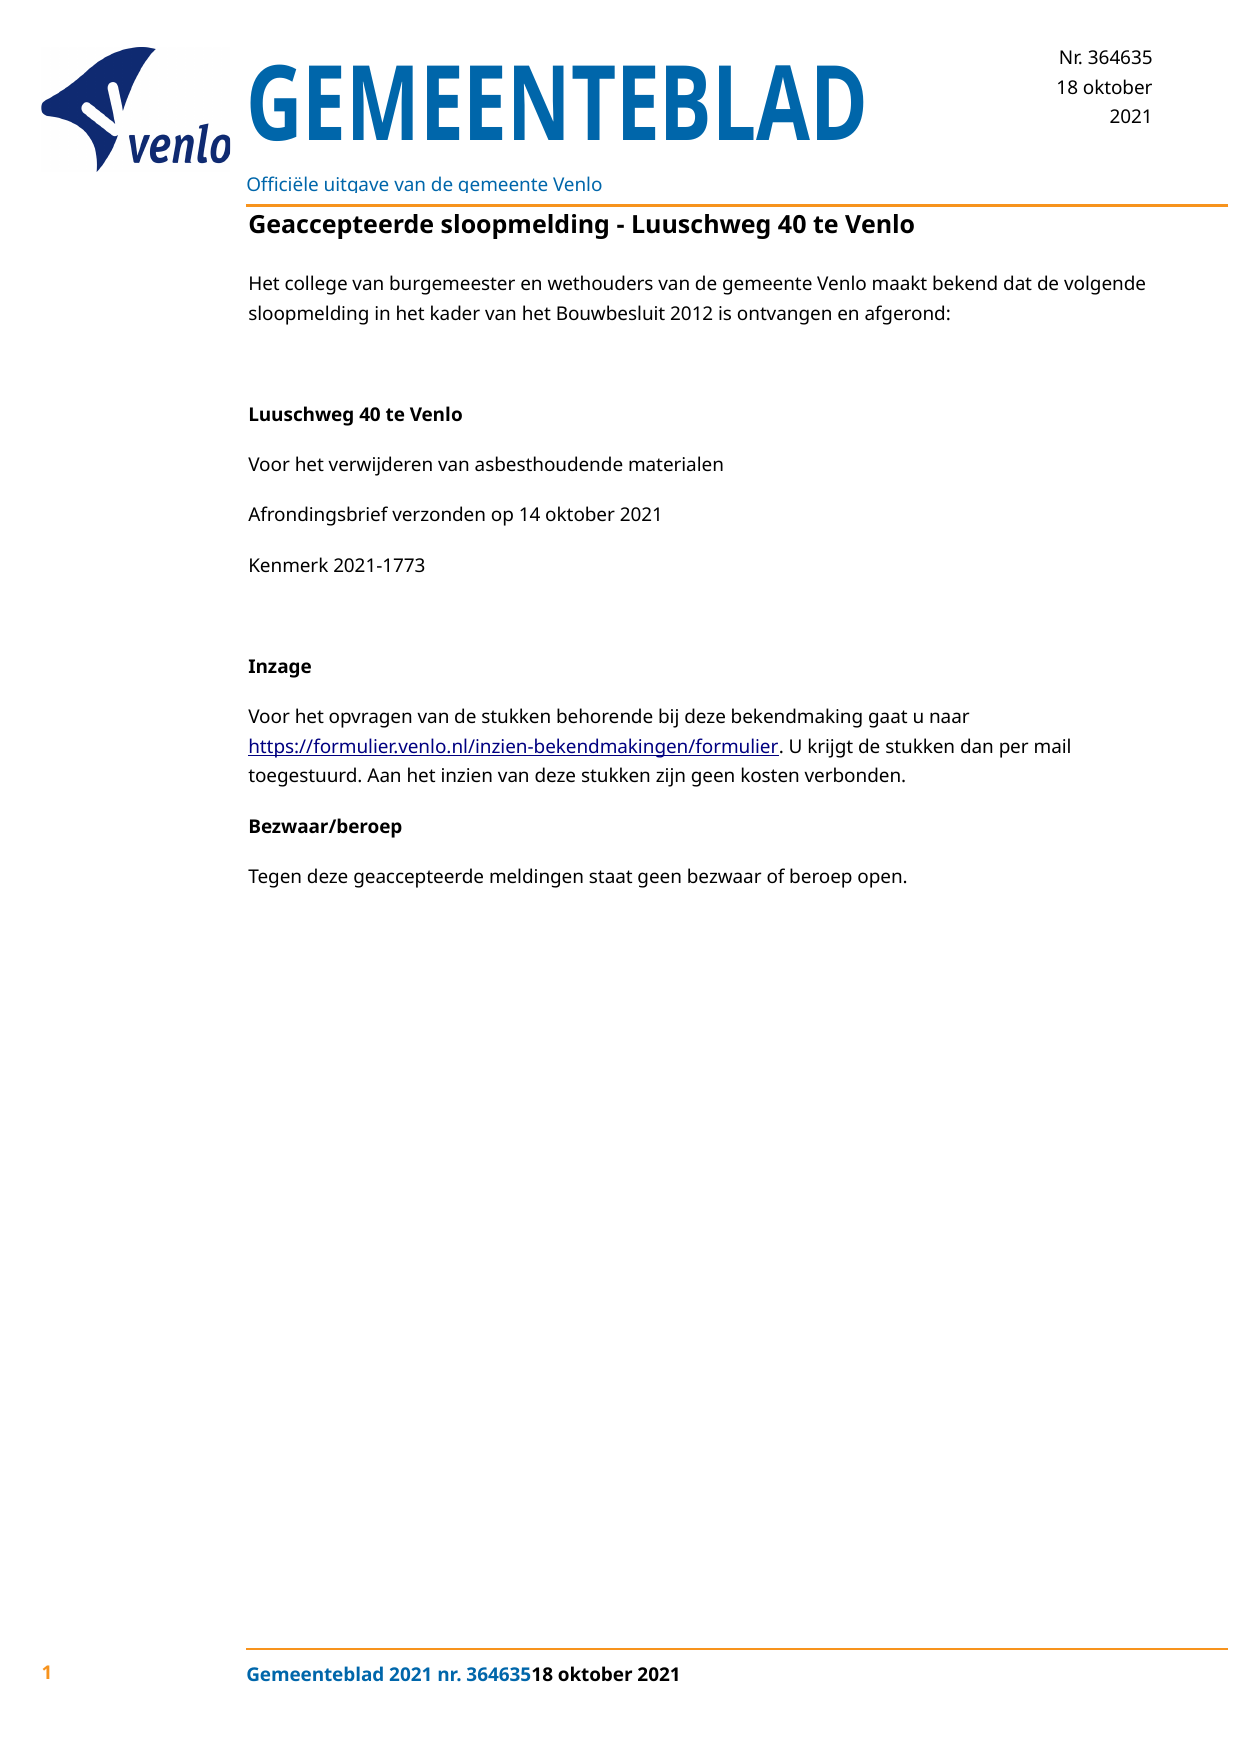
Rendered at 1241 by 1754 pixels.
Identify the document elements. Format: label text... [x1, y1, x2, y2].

text Tegen deze geaccepteerde meldingen staat geen bezwaar of beroep open. [248, 863, 1152, 889]
text Voor het opvragen van de stukken behorende bij deze bekendmaking gaat u naar https://formulier.venlo.nl/inzien-bekendmakingen/formulier. U krijgt de stukken dan per mail toegestuurd. Aan het inzien van deze stukken zijn geen kosten verbonden. [248, 703, 1152, 788]
text Bezwaar/beroep [248, 813, 1152, 838]
text Inzage [248, 653, 1152, 678]
text Kenmerk 2021-1773 [248, 552, 1152, 578]
text Afrondingsbrief verzonden op 14 oktober 2021 [248, 502, 1152, 527]
text Het college van burgemeester en wethouders van de gemeente Venlo maakt bekend dat de volgende sloopmelding in het kader van het Bouwbesluit 2012 is ontvangen en afgerond: [248, 270, 1152, 326]
text Geaccepteerde sloopmelding - Luuschweg 40 te Venlo [248, 207, 1152, 241]
text Luuschweg 40 te Venlo [248, 401, 1152, 426]
text Voor het verwijderen van asbesthoudende materialen [248, 451, 1152, 477]
picture [41, 47, 231, 172]
